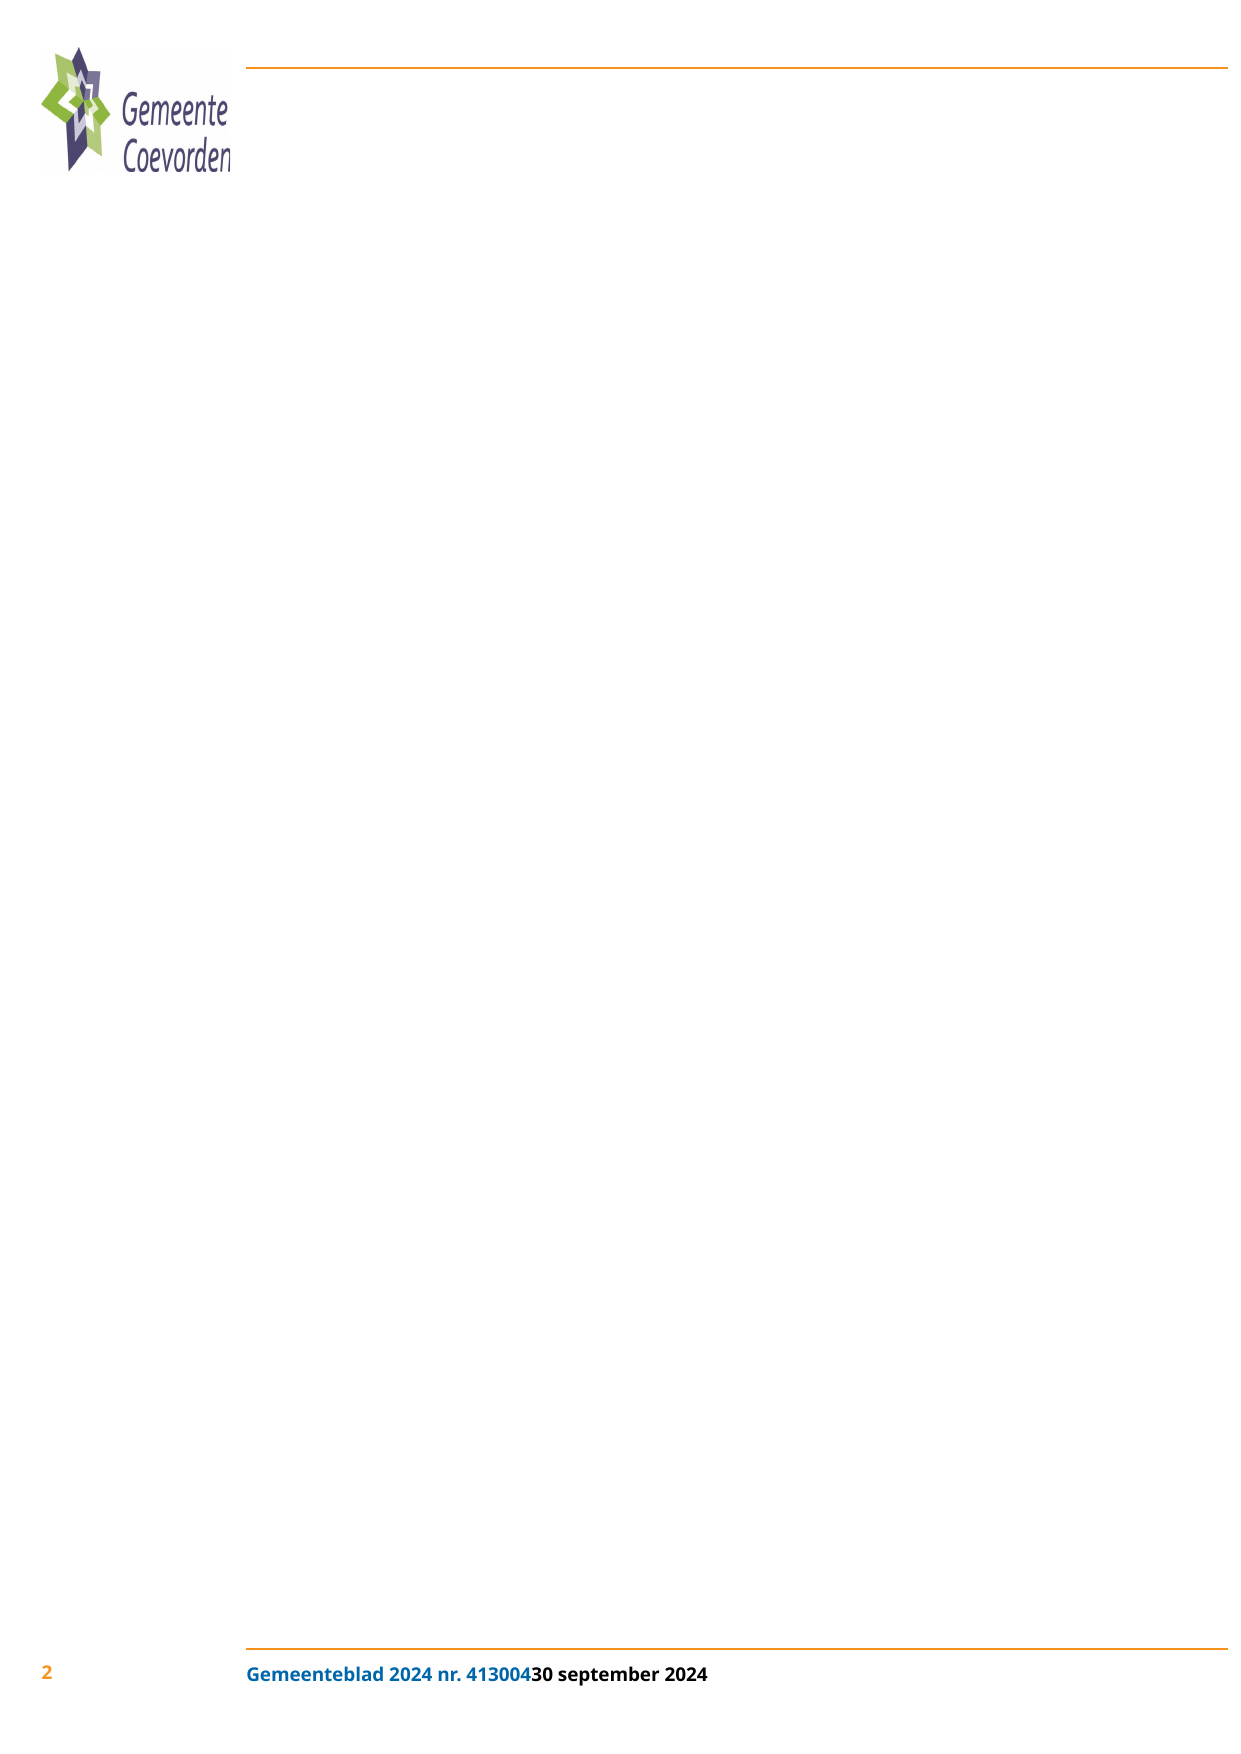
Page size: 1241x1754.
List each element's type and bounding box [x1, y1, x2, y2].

picture [41, 47, 231, 172]
